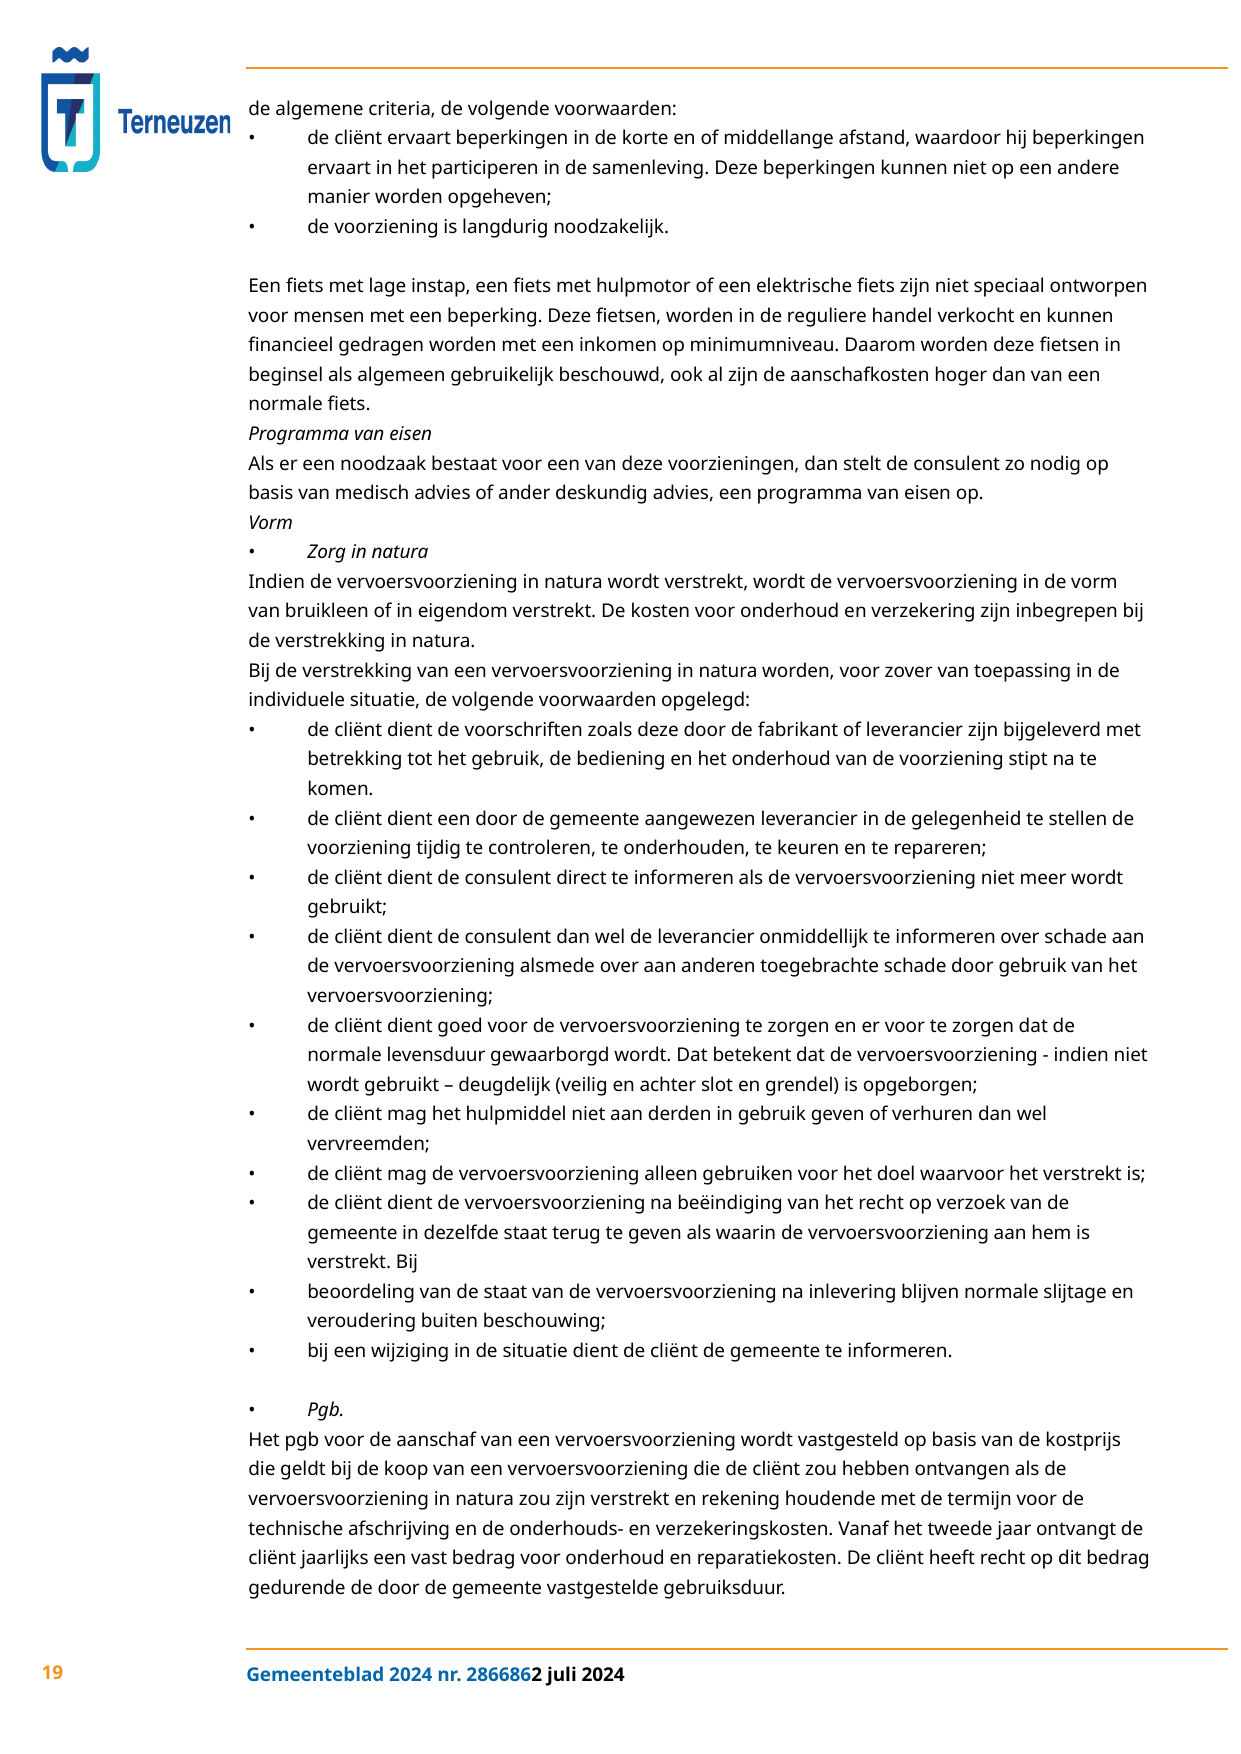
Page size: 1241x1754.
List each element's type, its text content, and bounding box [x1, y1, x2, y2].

list de cliënt dient goed voor de vervoersvoorziening te zorgen en er voor te zorgen dat de normale levensduur gewaarborgd wordt. Dat betekent dat de vervoersvoorziening - indien niet wordt gebruikt – deugdelijk (veilig en achter slot en grendel) is opgeborgen; [248, 1012, 1152, 1097]
text de algemene criteria, de volgende voorwaarden: [248, 95, 1152, 121]
text Bij de verstrekking van een vervoersvoorziening in natura worden, voor zover van toepassing in de individuele situatie, de volgende voorwaarden opgelegd: [248, 657, 1152, 712]
text Als er een noodzaak bestaat voor een van deze voorzieningen, dan stelt de consulent zo nodig op basis van medisch advies of ander deskundig advies, een programma van eisen op. [248, 450, 1152, 505]
list de cliënt dient de consulent direct te informeren als de vervoersvoorziening niet meer wordt gebruikt; [248, 864, 1152, 919]
text Indien de vervoersvoorziening in natura wordt verstrekt, wordt de vervoersvoorziening in de vorm van bruikleen of in eigendom verstrekt. De kosten voor onderhoud en verzekering zijn inbegrepen bij de verstrekking in natura. [248, 568, 1152, 653]
list de cliënt dient een door de gemeente aangewezen leverancier in de gelegenheid te stellen de voorziening tijdig te controleren, te onderhouden, te keuren en te repareren; [248, 805, 1152, 860]
list de cliënt mag de vervoersvoorziening alleen gebruiken voor het doel waarvoor het verstrekt is; [248, 1160, 1152, 1186]
text Programma van eisen [248, 420, 1152, 446]
list de cliënt dient de vervoersvoorziening na beëindiging van het recht op verzoek van de gemeente in dezelfde staat terug te geven als waarin de vervoersvoorziening aan hem is verstrekt. Bij [248, 1189, 1152, 1274]
list de voorziening is langdurig noodzakelijk. [248, 213, 1152, 239]
text Een fiets met lage instap, een fiets met hulpmotor of een elektrische fiets zijn niet speciaal ontworpen voor mensen met een beperking. Deze fietsen, worden in de reguliere handel verkocht en kunnen financieel gedragen worden met een inkomen op minimumniveau. Daarom worden deze fietsen in beginsel als algemeen gebruikelijk beschouwd, ook al zijn de aanschafkosten hoger dan van een normale fiets. [248, 272, 1152, 416]
list de cliënt dient de voorschriften zoals deze door de fabrikant of leverancier zijn bijgeleverd met betrekking tot het gebruik, de bediening en het onderhoud van de voorziening stipt na te komen. [248, 716, 1152, 801]
list Pgb. [248, 1396, 1152, 1422]
list de cliënt dient de consulent dan wel de leverancier onmiddellijk te informeren over schade aan de vervoersvoorziening alsmede over aan anderen toegebrachte schade door gebruik van het vervoersvoorziening; [248, 923, 1152, 1008]
list de cliënt ervaart beperkingen in de korte en of middellange afstand, waardoor hij beperkingen ervaart in het participeren in de samenleving. Deze beperkingen kunnen niet op een andere manier worden opgeheven; [248, 124, 1152, 209]
picture [41, 47, 231, 172]
list beoordeling van de staat van de vervoersvoorziening na inlevering blijven normale slijtage en veroudering buiten beschouwing; [248, 1278, 1152, 1333]
list Zorg in natura [248, 538, 1152, 564]
text Vorm [248, 509, 1152, 535]
text Het pgb voor de aanschaf van een vervoersvoorziening wordt vastgesteld op basis van de kostprijs die geldt bij de koop van een vervoersvoorziening die de cliënt zou hebben ontvangen als de vervoersvoorziening in natura zou zijn verstrekt en rekening houdende met de termijn voor de technische afschrijving en de onderhouds- en verzekeringskosten. Vanaf het tweede jaar ontvangt de cliënt jaarlijks een vast bedrag voor onderhoud en reparatiekosten. De cliënt heeft recht op dit bedrag gedurende de door de gemeente vastgestelde gebruiksduur. [248, 1426, 1152, 1600]
list bij een wijziging in de situatie dient de cliënt de gemeente te informeren. [248, 1337, 1152, 1363]
list de cliënt mag het hulpmiddel niet aan derden in gebruik geven of verhuren dan wel vervreemden; [248, 1101, 1152, 1156]
